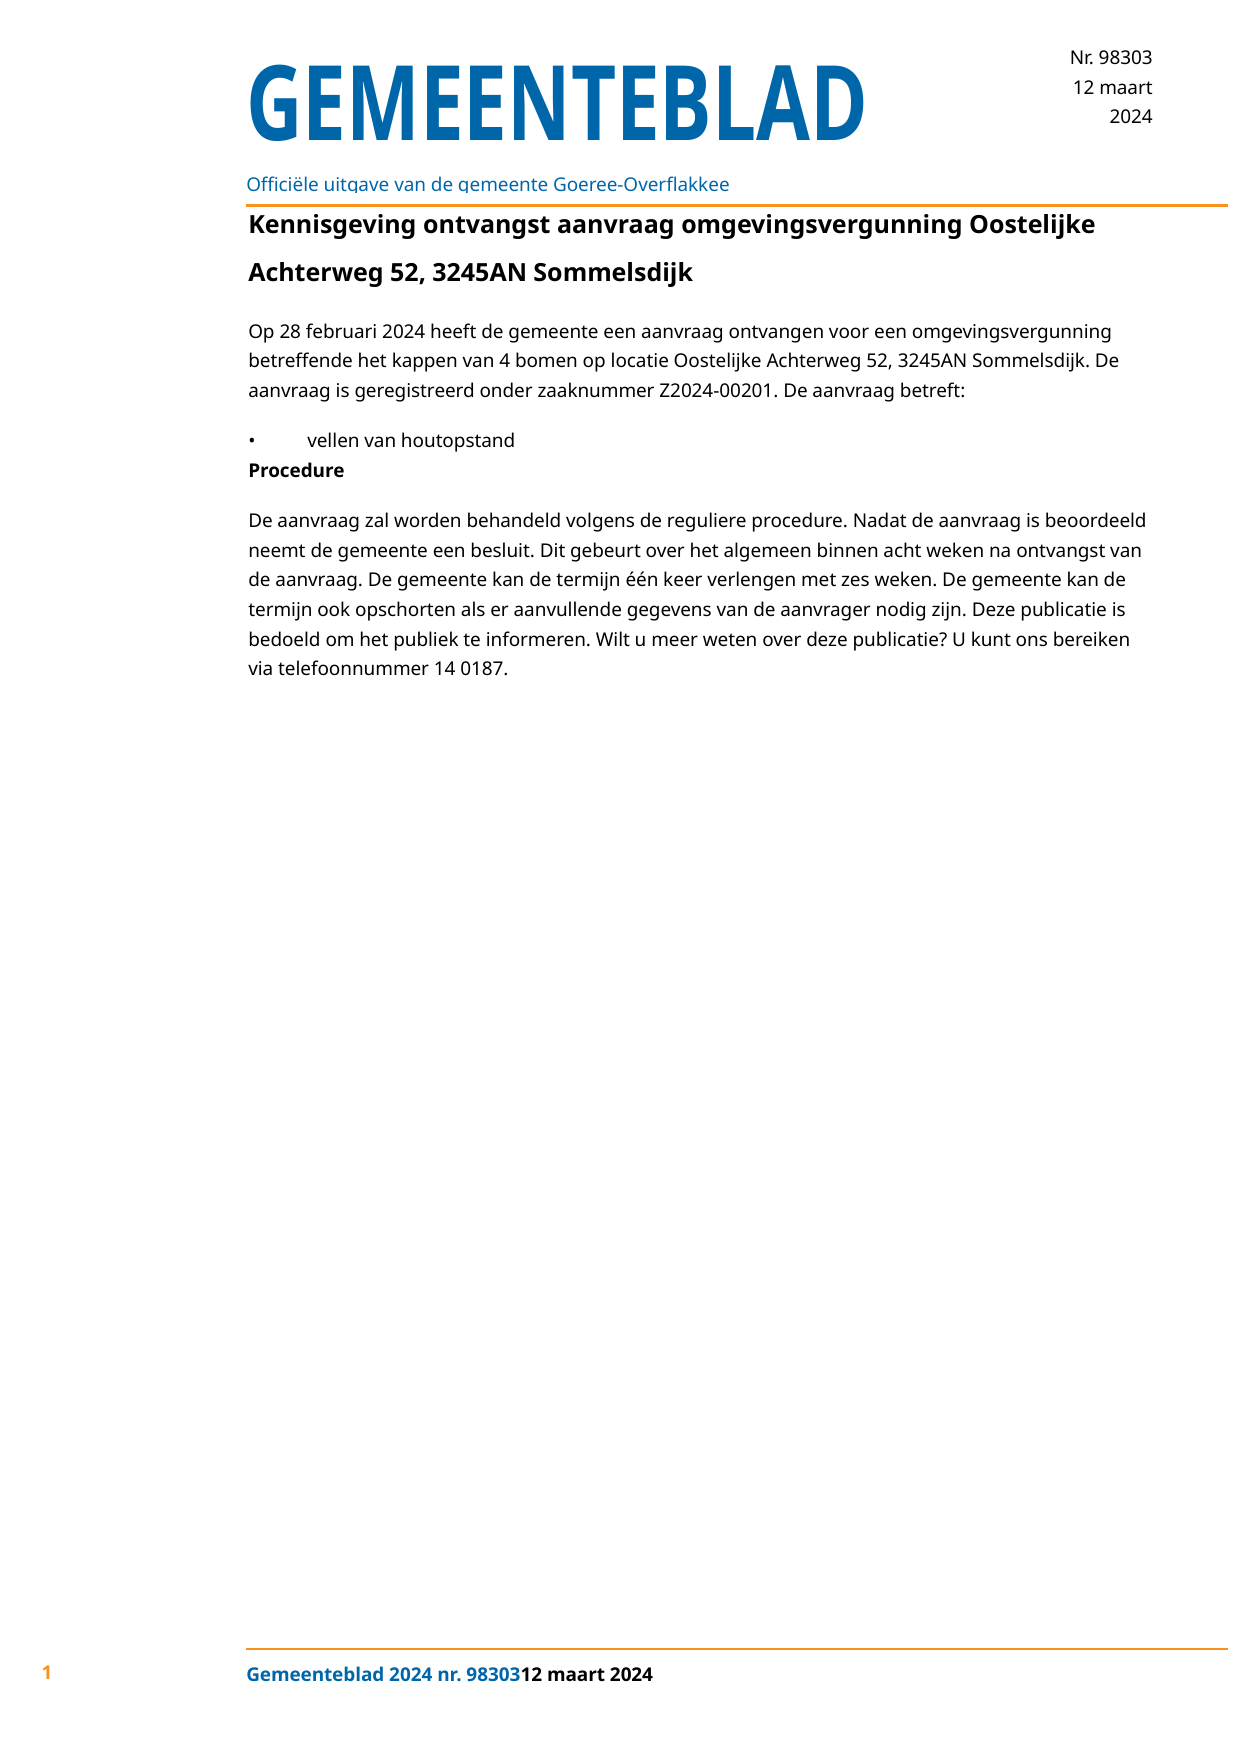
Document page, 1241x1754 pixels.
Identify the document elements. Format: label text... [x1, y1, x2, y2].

text Procedure [248, 457, 1152, 483]
list vellen van houtopstand [248, 427, 1152, 453]
picture [41, 47, 231, 172]
text Op 28 februari 2024 heeft de gemeente een aanvraag ontvangen voor een omgevingsvergunning betreffende het kappen van 4 bomen op locatie Oostelijke Achterweg 52, 3245AN Sommelsdijk. De aanvraag is geregistreerd onder zaaknummer Z2024-00201. De aanvraag betreft: [248, 318, 1152, 403]
text De aanvraag zal worden behandeld volgens de reguliere procedure. Nadat de aanvraag is beoordeeld neemt de gemeente een besluit. Dit gebeurt over het algemeen binnen acht weken na ontvangst van de aanvraag. De gemeente kan de termijn één keer verlengen met zes weken. De gemeente kan de termijn ook opschorten als er aanvullende gegevens van de aanvrager nodig zijn. Deze publicatie is bedoeld om het publiek te informeren. Wilt u meer weten over deze publicatie? U kunt ons bereiken via telefoonnummer 14 0187. [248, 507, 1152, 681]
text Kennisgeving ontvangst aanvraag omgevingsvergunning Oostelijke Achterweg 52, 3245AN Sommelsdijk [248, 207, 1152, 288]
